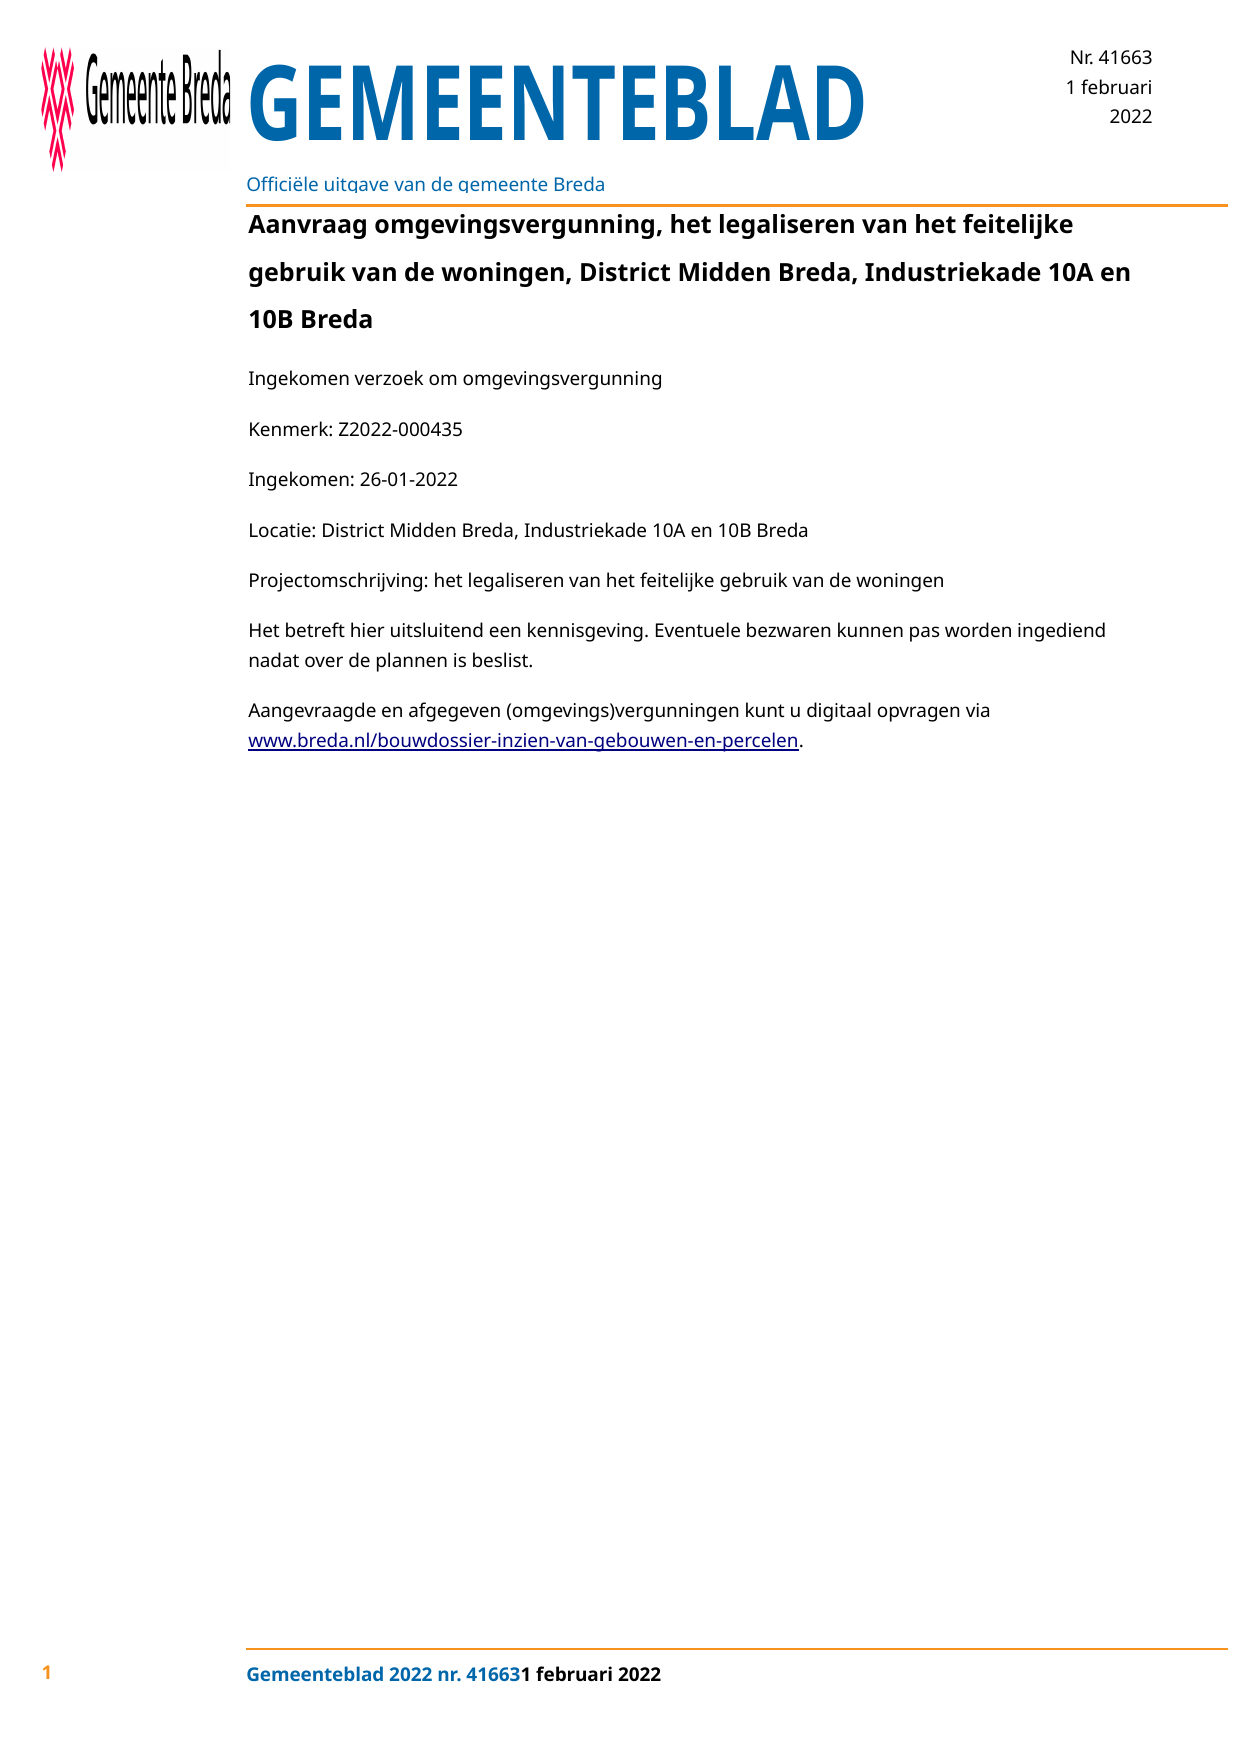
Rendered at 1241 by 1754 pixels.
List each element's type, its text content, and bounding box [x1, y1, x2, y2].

picture [41, 47, 231, 172]
text Het betreft hier uitsluitend een kennisgeving. Eventuele bezwaren kunnen pas worden ingediend nadat over de plannen is beslist. [248, 618, 1152, 673]
text Kenmerk: Z2022-000435 [248, 416, 1152, 442]
text Projectomschrijving: het legaliseren van het feitelijke gebruik van de woningen [248, 567, 1152, 593]
text Ingekomen: 26-01-2022 [248, 466, 1152, 492]
text Ingekomen verzoek om omgevingsvergunning [248, 366, 1152, 391]
text Aangevraagde en afgegeven (omgevings)vergunningen kunt u digitaal opvragen via www.breda.nl/bouwdossier-inzien-van-gebouwen-en-percelen. [248, 698, 1152, 753]
text Aanvraag omgevingsvergunning, het legaliseren van het feitelijke gebruik van de woningen, District Midden Breda, Industriekade 10A en 10B Breda [248, 207, 1152, 336]
text Locatie: District Midden Breda, Industriekade 10A en 10B Breda [248, 517, 1152, 542]
